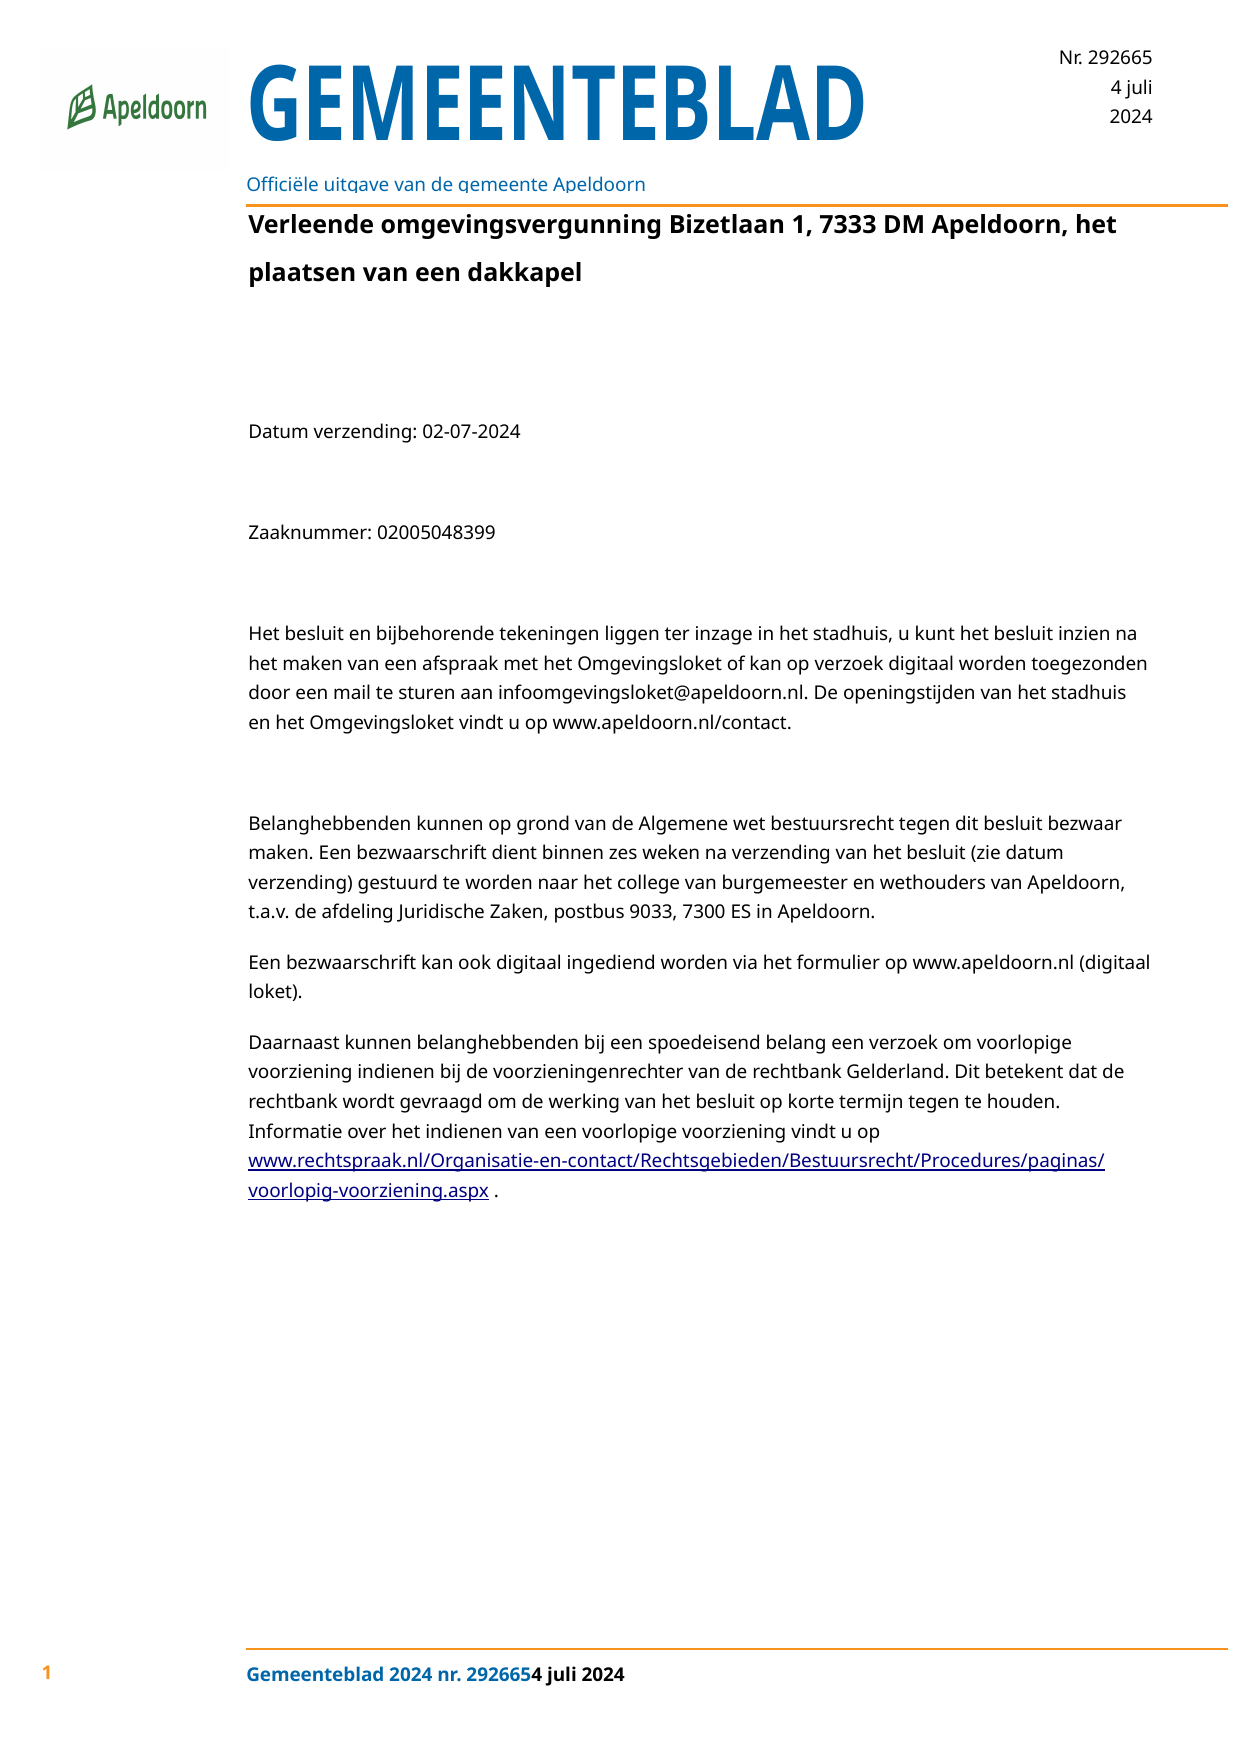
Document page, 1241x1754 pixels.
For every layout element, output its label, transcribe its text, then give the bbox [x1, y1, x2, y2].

text Datum verzending: 02-07-2024 [248, 419, 1152, 444]
text Zaaknummer: 02005048399 [248, 519, 1152, 545]
text Een bezwaarschrift kan ook digitaal ingediend worden via het formulier op www.apeldoorn.nl (digitaal loket). [248, 949, 1152, 1004]
text Belanghebbenden kunnen op grond van de Algemene wet bestuursrecht tegen dit besluit bezwaar maken. Een bezwaarschrift dient binnen zes weken na verzending van het besluit (zie datum verzending) gestuurd te worden naar het college van burgemeester en wethouders van Apeldoorn, t.a.v. de afdeling Juridische Zaken, postbus 9033, 7300 ES in Apeldoorn. [248, 810, 1152, 924]
text Het besluit en bijbehorende tekeningen liggen ter inzage in het stadhuis, u kunt het besluit inzien na het maken van een afspraak met het Omgevingsloket of kan op verzoek digitaal worden toegezonden door een mail te sturen aan infoomgevingsloket@apeldoorn.nl. De openingstijden van het stadhuis en het Omgevingsloket vindt u op www.apeldoorn.nl/contact. [248, 620, 1152, 735]
text Verleende omgevingsvergunning Bizetlaan 1, 7333 DM Apeldoorn, het plaatsen van een dakkapel [248, 207, 1152, 288]
text Daarnaast kunnen belanghebbenden bij een spoedeisend belang een verzoek om voorlopige voorziening indienen bij de voorzieningenrechter van de rechtbank Gelderland. Dit betekent dat de rechtbank wordt gevraagd om de werking van het besluit op korte termijn tegen te houden. Informatie over het indienen van een voorlopige voorziening vindt u op www.rechtspraak.nl/Organisatie-en-contact/Rechtsgebieden/Bestuursrecht/Procedures/paginas/voorlopig-voorziening.aspx . [248, 1029, 1152, 1203]
picture [41, 47, 231, 172]
